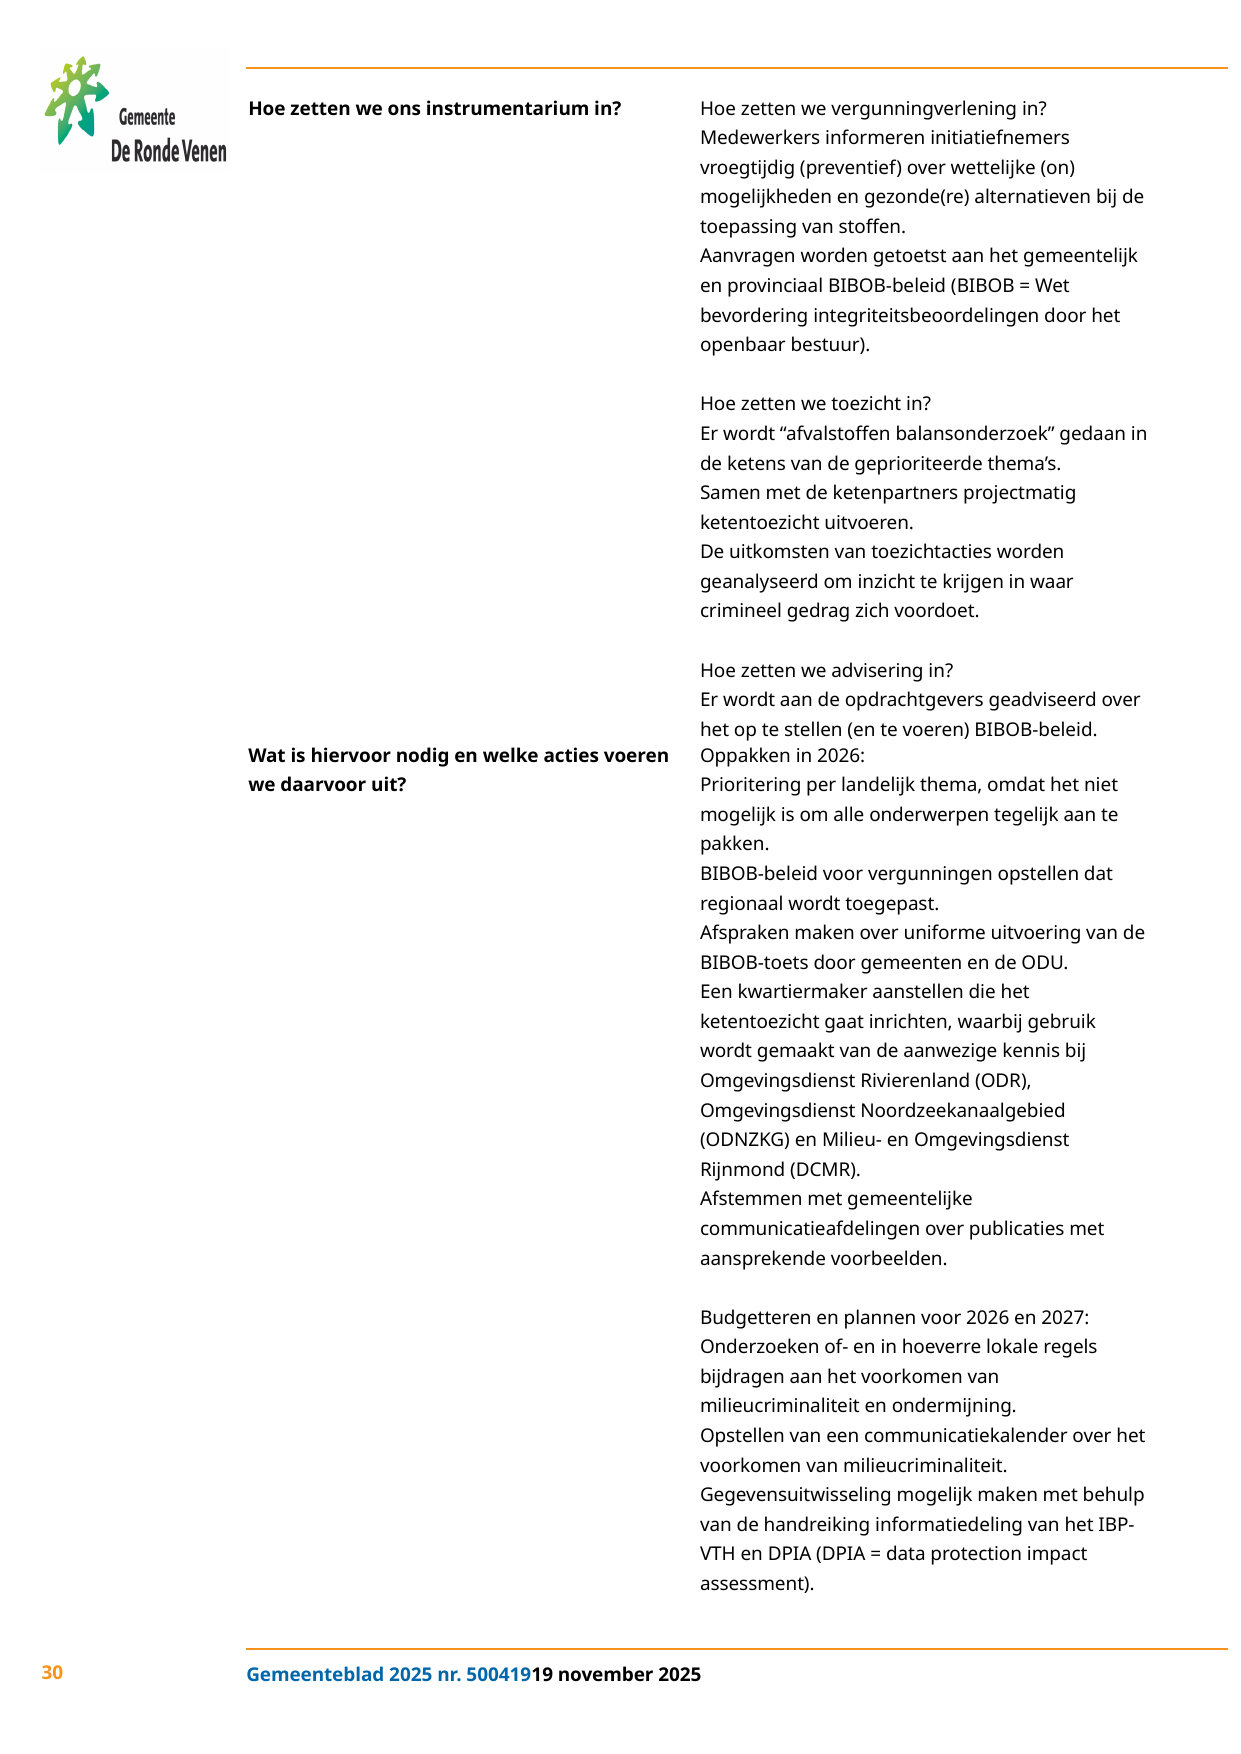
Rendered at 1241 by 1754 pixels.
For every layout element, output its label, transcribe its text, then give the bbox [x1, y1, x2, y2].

table_cell Wat is hiervoor nodig en welke acties voeren we daarvoor uit? [248, 742, 700, 1596]
table_cell Hoe zetten we ons instrumentarium in? [248, 95, 700, 742]
table_cell Oppakken in 2026: Prioritering per landelijk thema, omdat het niet mogelijk is om alle onderwerpen tegelijk aan te pakken. BIBOB-beleid voor vergunningen opstellen dat regionaal wordt toegepast. Afspraken maken over uniforme uitvoering van de BIBOB-toets door gemeenten en de ODU. Een kwartiermaker aanstellen die het ketentoezicht gaat inrichten, waarbij gebruik wordt gemaakt van de aanwezige kennis bij Omgevingsdienst Rivierenland (ODR), Omgevingsdienst Noordzeekanaalgebied (ODNZKG) en Milieu- en Omgevingsdienst Rijnmond (DCMR). Afstemmen met gemeentelijke communicatieafdelingen over publicaties met aansprekende voorbeelden. Budgetteren en plannen voor 2026 en 2027: Onderzoeken of- en in hoeverre lokale regels bijdragen aan het voorkomen van milieucriminaliteit en ondermijning. Opstellen van een communicatiekalender over het voorkomen van milieucriminaliteit. Gegevensuitwisseling mogelijk maken met behulp van de handreiking informatiedeling van het IBP-VTH en DPIA (DPIA = data protection impact assessment). [700, 742, 1152, 1596]
picture [41, 47, 231, 172]
table_cell Hoe zetten we vergunningverlening in? Medewerkers informeren initiatiefnemers vroegtijdig (preventief) over wettelijke (on) mogelijkheden en gezonde(re) alternatieven bij de toepassing van stoffen. Aanvragen worden getoetst aan het gemeentelijk en provinciaal BIBOB-beleid (BIBOB = Wet bevordering integriteitsbeoordelingen door het openbaar bestuur). Hoe zetten we toezicht in? Er wordt “afvalstoffen balansonderzoek” gedaan in de ketens van de geprioriteerde thema’s. Samen met de ketenpartners projectmatig ketentoezicht uitvoeren. De uitkomsten van toezichtacties worden geanalyseerd om inzicht te krijgen in waar crimineel gedrag zich voordoet. Hoe zetten we advisering in? Er wordt aan de opdrachtgevers geadviseerd over het op te stellen (en te voeren) BIBOB-beleid. [700, 95, 1152, 742]
